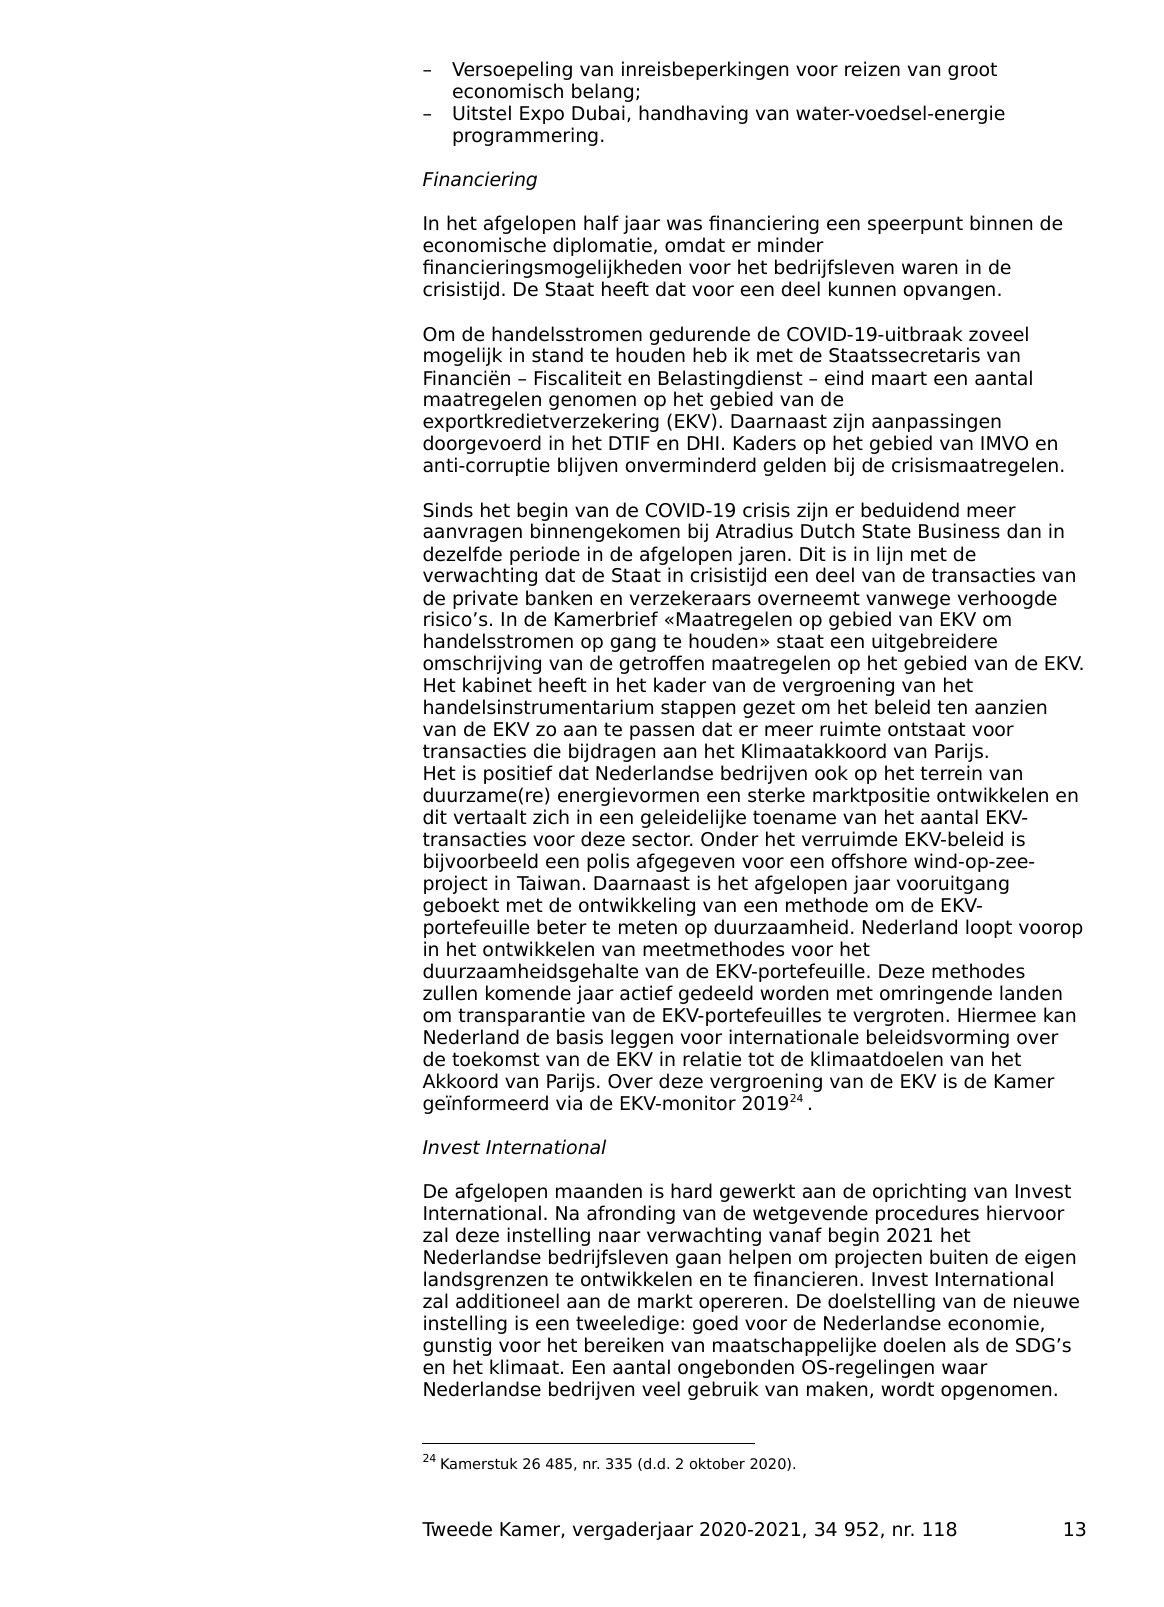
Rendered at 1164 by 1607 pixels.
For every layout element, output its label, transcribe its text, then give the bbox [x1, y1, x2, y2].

text – Versoepeling van inreisbeperkingen voor reizen van groot economisch belang; [422, 59, 1087, 103]
text De afgelopen maanden is hard gewerkt aan de oprichting van Invest International. Na afronding van de wetgevende procedures hiervoor zal deze instelling naar verwachting vanaf begin 2021 het Nederlandse bedrijfsleven gaan helpen om projecten buiten de eigen landsgrenzen te ontwikkelen en te financieren. Invest International zal additioneel aan de markt opereren. De doelstelling van de nieuwe instelling is een tweeledige: goed voor de Nederlandse economie, gunstig voor het bereiken van maatschappelijke doelen als de SDG’s en het klimaat. Een aantal ongebonden OS-regelingen waar Nederlandse bedrijven veel gebruik van maken, wordt opgenomen. [422, 1181, 1087, 1401]
text In het afgelopen half jaar was financiering een speerpunt binnen de economische diplomatie, omdat er minder financieringsmogelijkheden voor het bedrijfsleven waren in de crisistijd. De Staat heeft dat voor een deel kunnen opvangen. [422, 213, 1087, 301]
text Om de handelsstromen gedurende de COVID-19-uitbraak zoveel mogelijk in stand te houden heb ik met de Staatssecretaris van Financiën – Fiscaliteit en Belastingdienst – eind maart een aantal maatregelen genomen op het gebied van de exportkredietverzekering (EKV). Daarnaast zijn aanpassingen doorgevoerd in het DTIF en DHI. Kaders op het gebied van IMVO en anti-corruptie blijven onverminderd gelden bij de crisismaatregelen. [422, 323, 1087, 477]
subtitle Invest International [422, 1137, 1087, 1159]
text Kamerstuk 26 485, nr. 335 (d.d. 2 oktober 2020). [422, 1452, 1087, 1474]
text – Uitstel Expo Dubai, handhaving van water-voedsel-energie programmering. [422, 103, 1087, 147]
subtitle Financiering [422, 169, 1087, 191]
text Het is positief dat Nederlandse bedrijven ook op het terrein van duurzame(re) energievormen een sterke marktpositie ontwikkelen en dit vertaalt zich in een geleidelijke toename van het aantal EKV-transacties voor deze sector. Onder het verruimde EKV-beleid is bijvoorbeeld een polis afgegeven voor een offshore wind-op-zee-project in Taiwan. Daarnaast is het afgelopen jaar vooruitgang geboekt met de ontwikkeling van een methode om de EKV-portefeuille beter te meten op duurzaamheid. Nederland loopt voorop in het ontwikkelen van meetmethodes voor het duurzaamheidsgehalte van de EKV-portefeuille. Deze methodes zullen komende jaar actief gedeeld worden met omringende landen om transparantie van de EKV-portefeuilles te vergroten. Hiermee kan Nederland de basis leggen voor internationale beleidsvorming over de toekomst van de EKV in relatie tot de klimaatdoelen van het Akkoord van Parijs. Over deze vergroening van de EKV is de Kamer geïnformeerd via de EKV-monitor 2019. [422, 763, 1087, 1115]
text Sinds het begin van de COVID-19 crisis zijn er beduidend meer aanvragen binnengekomen bij Atradius Dutch State Business dan in dezelfde periode in de afgelopen jaren. Dit is in lijn met de verwachting dat de Staat in crisistijd een deel van de transacties van de private banken en verzekeraars overneemt vanwege verhoogde risico’s. In de Kamerbrief «Maatregelen op gebied van EKV om handelsstromen op gang te houden» staat een uitgebreidere omschrijving van de getroffen maatregelen op het gebied van de EKV. Het kabinet heeft in het kader van de vergroening van het handelsinstrumentarium stappen gezet om het beleid ten aanzien van de EKV zo aan te passen dat er meer ruimte ontstaat voor transacties die bijdragen aan het Klimaatakkoord van Parijs. [422, 499, 1087, 763]
